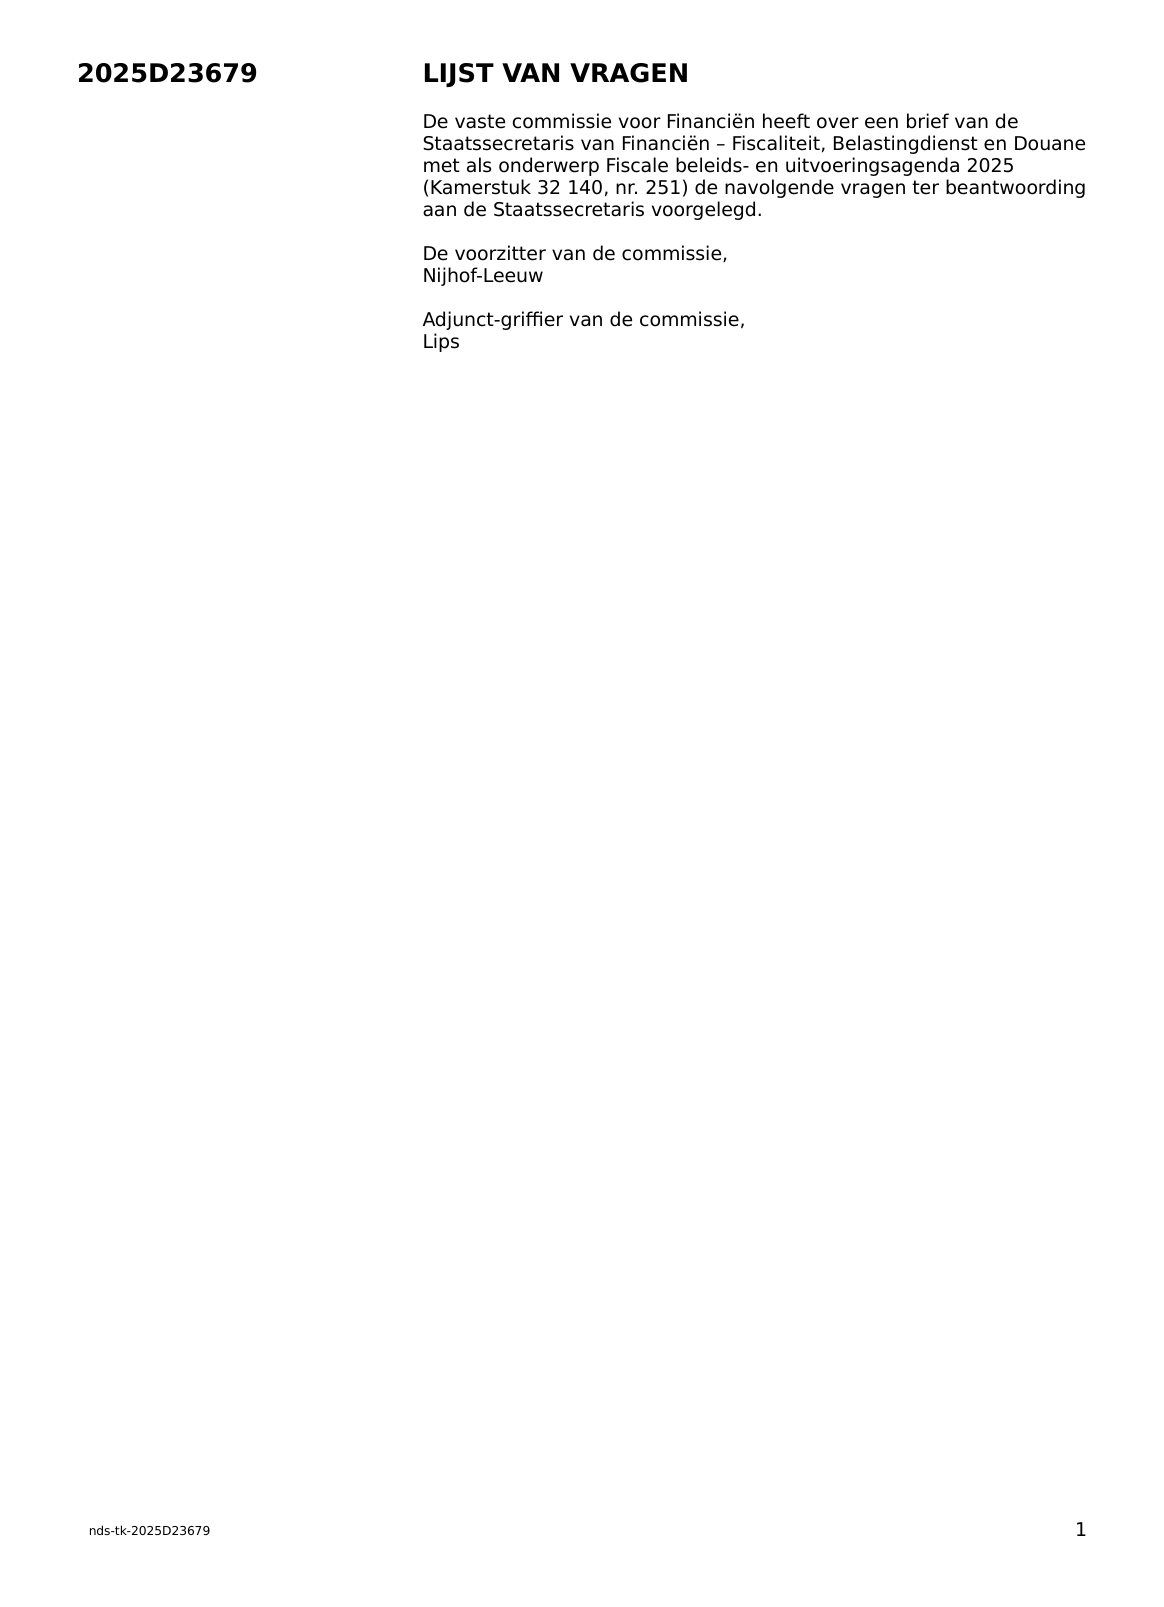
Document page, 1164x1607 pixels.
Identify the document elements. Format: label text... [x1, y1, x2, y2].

text Lips [422, 331, 1087, 353]
text Nijhof-Leeuw [422, 265, 1087, 287]
text De voorzitter van de commissie, [422, 243, 1087, 265]
text Adjunct-griffier van de commissie, [422, 309, 1087, 331]
text De vaste commissie voor Financiën heeft over een brief van de Staatssecretaris van Financiën – Fiscaliteit, Belastingdienst en Douane met als onderwerp Fiscale beleids- en uitvoeringsagenda 2025 (Kamerstuk 32 140, nr. 251) de navolgende vragen ter beantwoording aan de Staatssecretaris voorgelegd. [422, 111, 1087, 221]
text nds-tk-2025D23679 [88, 1524, 323, 1538]
text 2025D23679 LIJST VAN VRAGEN [77, 59, 1087, 89]
